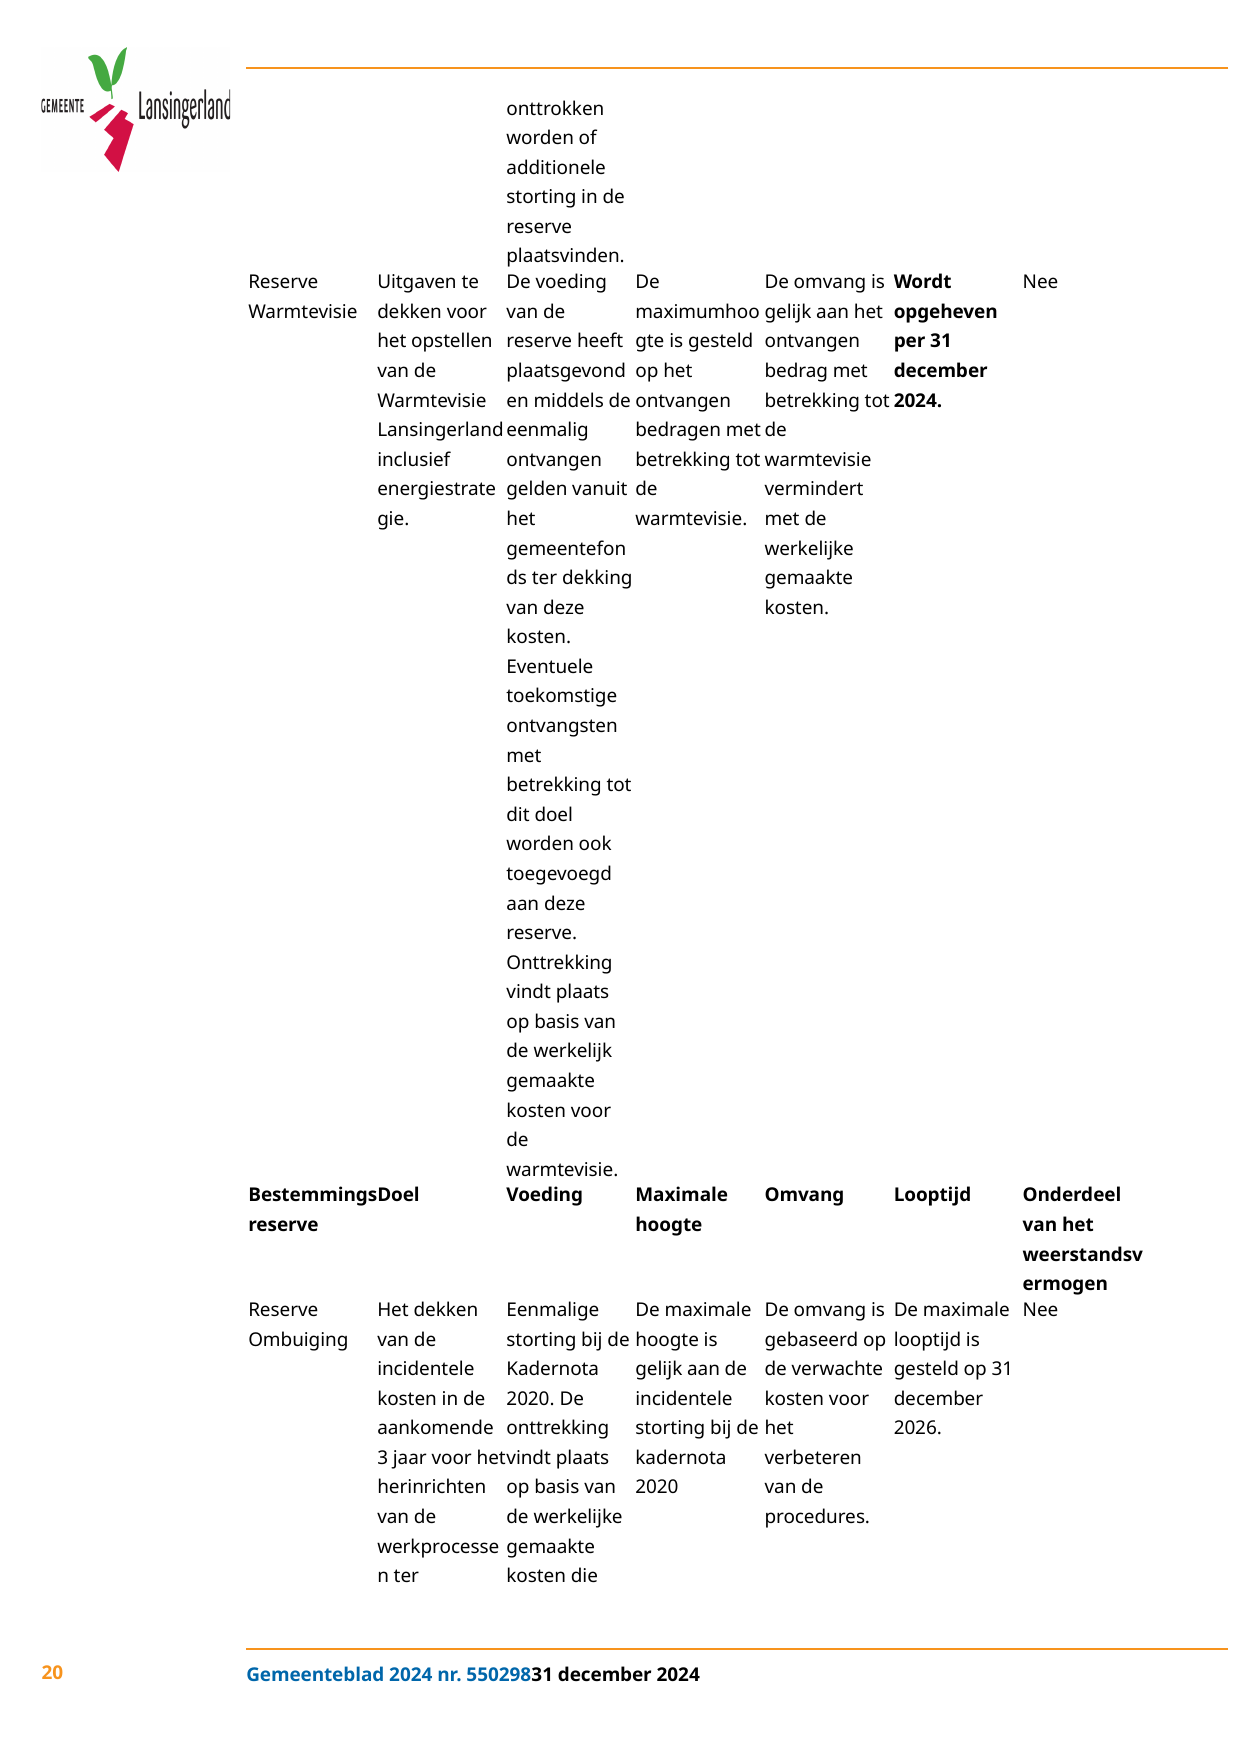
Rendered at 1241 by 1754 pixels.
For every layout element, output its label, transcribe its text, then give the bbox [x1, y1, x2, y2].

table_cell Maximale hoogte [635, 1182, 764, 1296]
table_cell De omvang is gebaseerd op de verwachte kosten voor het verbeteren van de procedures. [764, 1296, 893, 1588]
table_cell De maximale hoogte is gelijk aan de incidentele storting bij de kadernota 2020 [635, 1296, 764, 1588]
table_cell De maximale looptijd is gesteld op 31 december 2026. [894, 1296, 1022, 1588]
table_cell Nee [1023, 1296, 1152, 1588]
table_cell Wordt opgeheven per 31 december 2024. [894, 269, 1022, 1182]
table_cell Omvang [764, 1182, 893, 1296]
table_cell [248, 95, 377, 268]
table_cell De voeding van de reserve heeft plaatsgevonden middels de eenmalig ontvangen gelden vanuit het gemeentefonds ter dekking van deze kosten. Eventuele toekomstige ontvangsten met betrekking tot dit doel worden ook toegevoegd aan deze reserve. Onttrekking vindt plaats op basis van de werkelijk gemaakte kosten voor de warmtevisie. [506, 269, 635, 1182]
table_cell [1023, 95, 1152, 268]
table_cell Eenmalige storting bij de Kadernota 2020. De onttrekking vindt plaats op basis van de werkelijke gemaakte kosten die [506, 1296, 635, 1588]
picture [41, 47, 231, 172]
table_cell [377, 95, 506, 268]
table_cell [635, 95, 764, 268]
table_cell De omvang is gelijk aan het ontvangen bedrag met betrekking tot de warmtevisie vermindert met de werkelijke gemaakte kosten. [764, 269, 893, 1182]
table_cell onttrokken worden of additionele storting in de reserve plaatsvinden. [506, 95, 635, 268]
table_cell Doel [377, 1182, 506, 1296]
table_cell Reserve Ombuiging [248, 1296, 377, 1588]
table_cell Nee [1023, 269, 1152, 1182]
table_cell De maximumhoogte is gesteld op het ontvangen bedragen met betrekking tot de warmtevisie. [635, 269, 764, 1182]
table_cell Onderdeel van het weerstandsvermogen [1023, 1182, 1152, 1296]
table_cell Uitgaven te dekken voor het opstellen van de Warmtevisie Lansingerland inclusief energiestrategie. [377, 269, 506, 1182]
table_cell Bestemmingsreserve [248, 1182, 377, 1296]
table_cell Het dekken van de incidentele kosten in de aankomende 3 jaar voor het herinrichten van de werkprocessen ter [377, 1296, 506, 1588]
table_cell [894, 95, 1022, 268]
table_cell [764, 95, 893, 268]
table_cell Looptijd [894, 1182, 1022, 1296]
table_cell Voeding [506, 1182, 635, 1296]
table_cell Reserve Warmtevisie [248, 269, 377, 1182]
